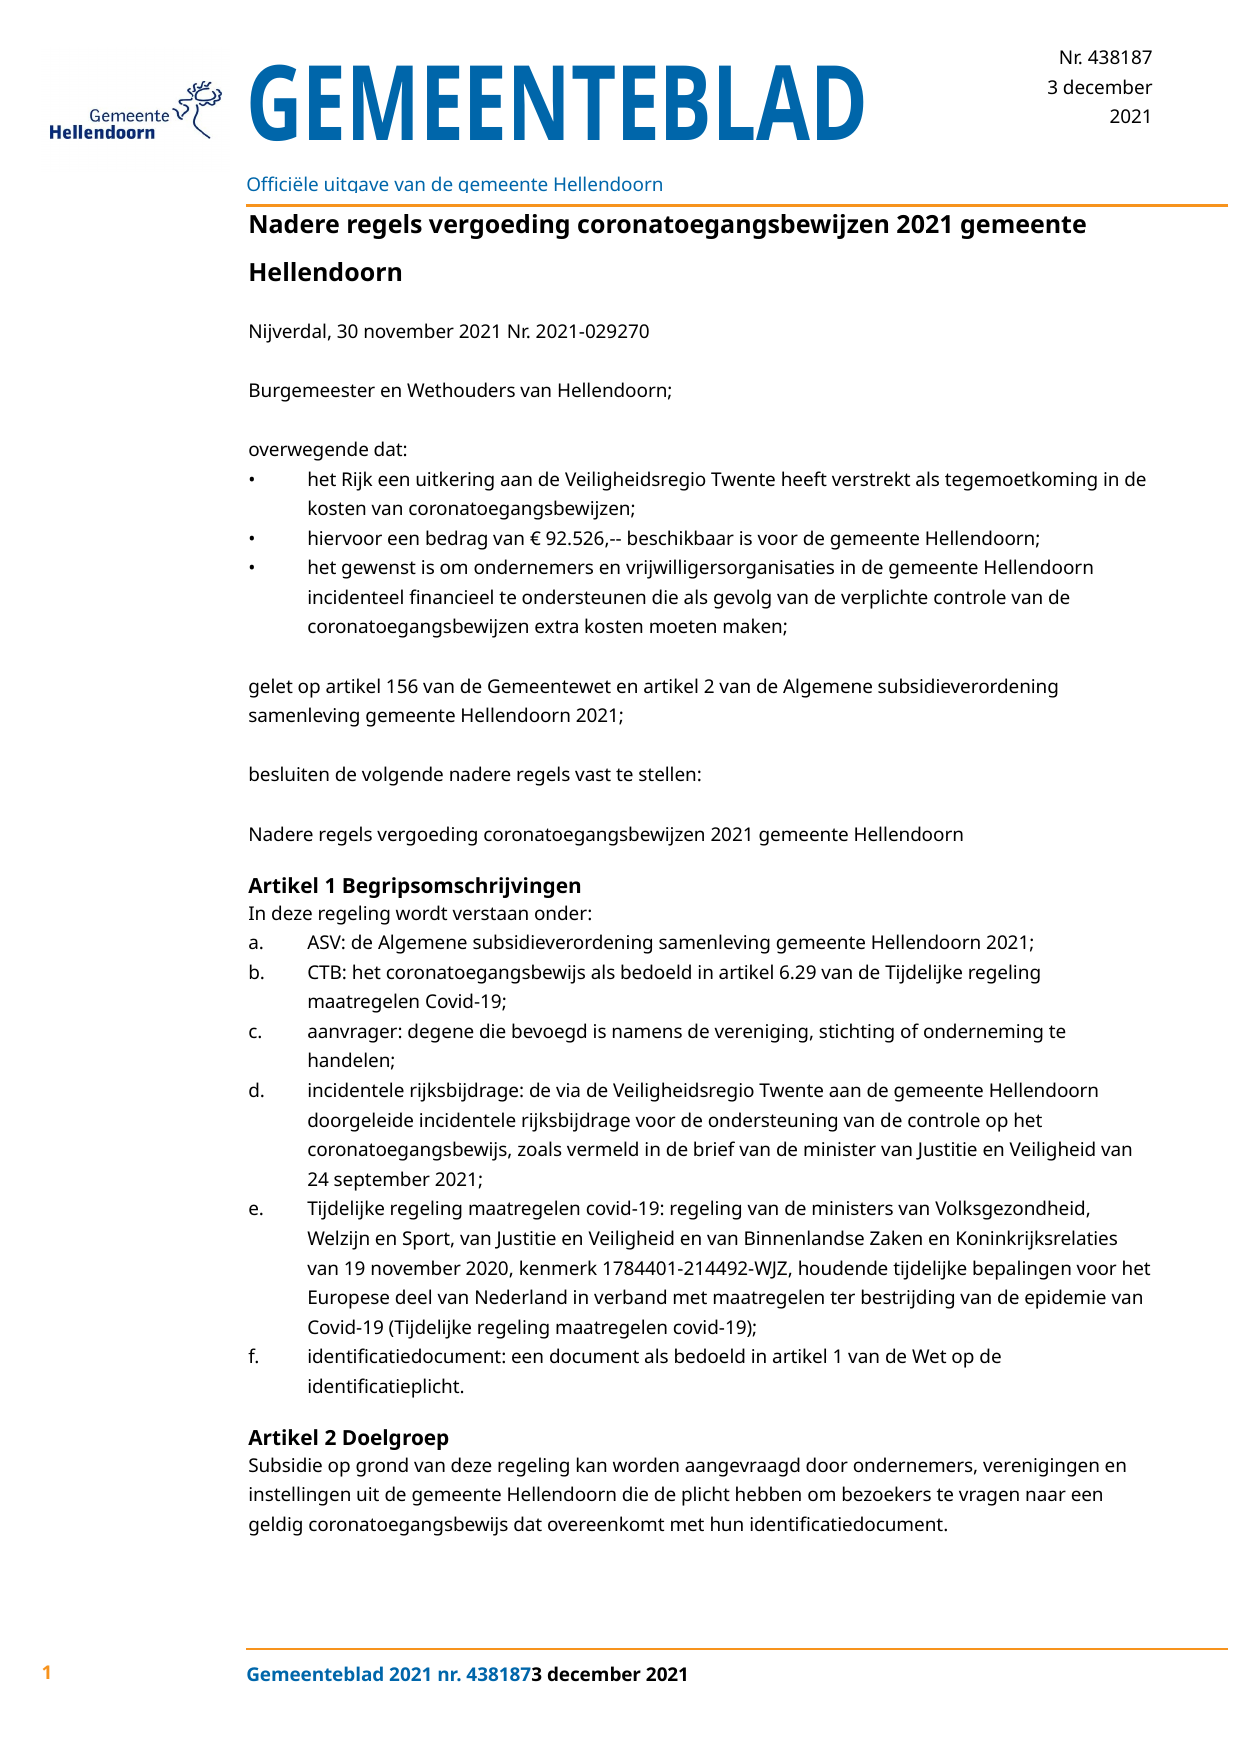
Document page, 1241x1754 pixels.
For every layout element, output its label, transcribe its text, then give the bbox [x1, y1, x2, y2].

text Artikel 1 Begripsomschrijvingen [248, 871, 1152, 900]
list het gewenst is om ondernemers en vrijwilligersorganisaties in de gemeente Hellendoorn incidenteel financieel te ondersteunen die als gevolg van de verplichte controle van de coronatoegangsbewijzen extra kosten moeten maken; [248, 554, 1152, 639]
text Nadere regels vergoeding coronatoegangsbewijzen 2021 gemeente Hellendoorn [248, 207, 1152, 288]
list hiervoor een bedrag van € 92.526,-- beschikbaar is voor de gemeente Hellendoorn; [248, 525, 1152, 551]
text besluiten de volgende nadere regels vast te stellen: [248, 762, 1152, 787]
list het Rijk een uitkering aan de Veiligheidsregio Twente heeft verstrekt als tegemoetkoming in de kosten van coronatoegangsbewijzen; [248, 466, 1152, 521]
list CTB: het coronatoegangsbewijs als bedoeld in artikel 6.29 van de Tijdelijke regeling maatregelen Covid-19; [248, 959, 1152, 1014]
picture [41, 47, 231, 172]
text Artikel 2 Doelgroep [248, 1423, 1152, 1452]
list incidentele rijksbijdrage: de via de Veiligheidsregio Twente aan de gemeente Hellendoorn doorgeleide incidentele rijksbijdrage voor de ondersteuning van de controle op het coronatoegangsbewijs, zoals vermeld in de brief van de minister van Justitie en Veiligheid van 24 september 2021; [248, 1077, 1152, 1192]
list ASV: de Algemene subsidieverordening samenleving gemeente Hellendoorn 2021; [248, 929, 1152, 955]
text Nadere regels vergoeding coronatoegangsbewijzen 2021 gemeente Hellendoorn [248, 821, 1152, 847]
text Subsidie op grond van deze regeling kan worden aangevraagd door ondernemers, verenigingen en instellingen uit de gemeente Hellendoorn die de plicht hebben om bezoekers te vragen naar een geldig coronatoegangsbewijs dat overeenkomt met hun identificatiedocument. [248, 1452, 1152, 1537]
list aanvrager: degene die bevoegd is namens de vereniging, stichting of onderneming te handelen; [248, 1018, 1152, 1073]
text Burgemeester en Wethouders van Hellendoorn; [248, 377, 1152, 403]
list identificatiedocument: een document als bedoeld in artikel 1 van de Wet op de identificatieplicht. [248, 1343, 1152, 1399]
text overwegende dat: [248, 436, 1152, 462]
text In deze regeling wordt verstaan onder: [248, 900, 1152, 925]
text Nijverdal, 30 november 2021 Nr. 2021-029270 [248, 318, 1152, 344]
list Tijdelijke regeling maatregelen covid-19: regeling van de ministers van Volksgezondheid, Welzijn en Sport, van Justitie en Veiligheid en van Binnenlandse Zaken en Koninkrijksrelaties van 19 november 2020, kenmerk 1784401-214492-WJZ, houdende tijdelijke bepalingen voor het Europese deel van Nederland in verband met maatregelen ter bestrijding van de epidemie van Covid-19 (Tijdelijke regeling maatregelen covid-19); [248, 1196, 1152, 1339]
text gelet op artikel 156 van de Gemeentewet en artikel 2 van de Algemene subsidieverordening samenleving gemeente Hellendoorn 2021; [248, 673, 1152, 728]
